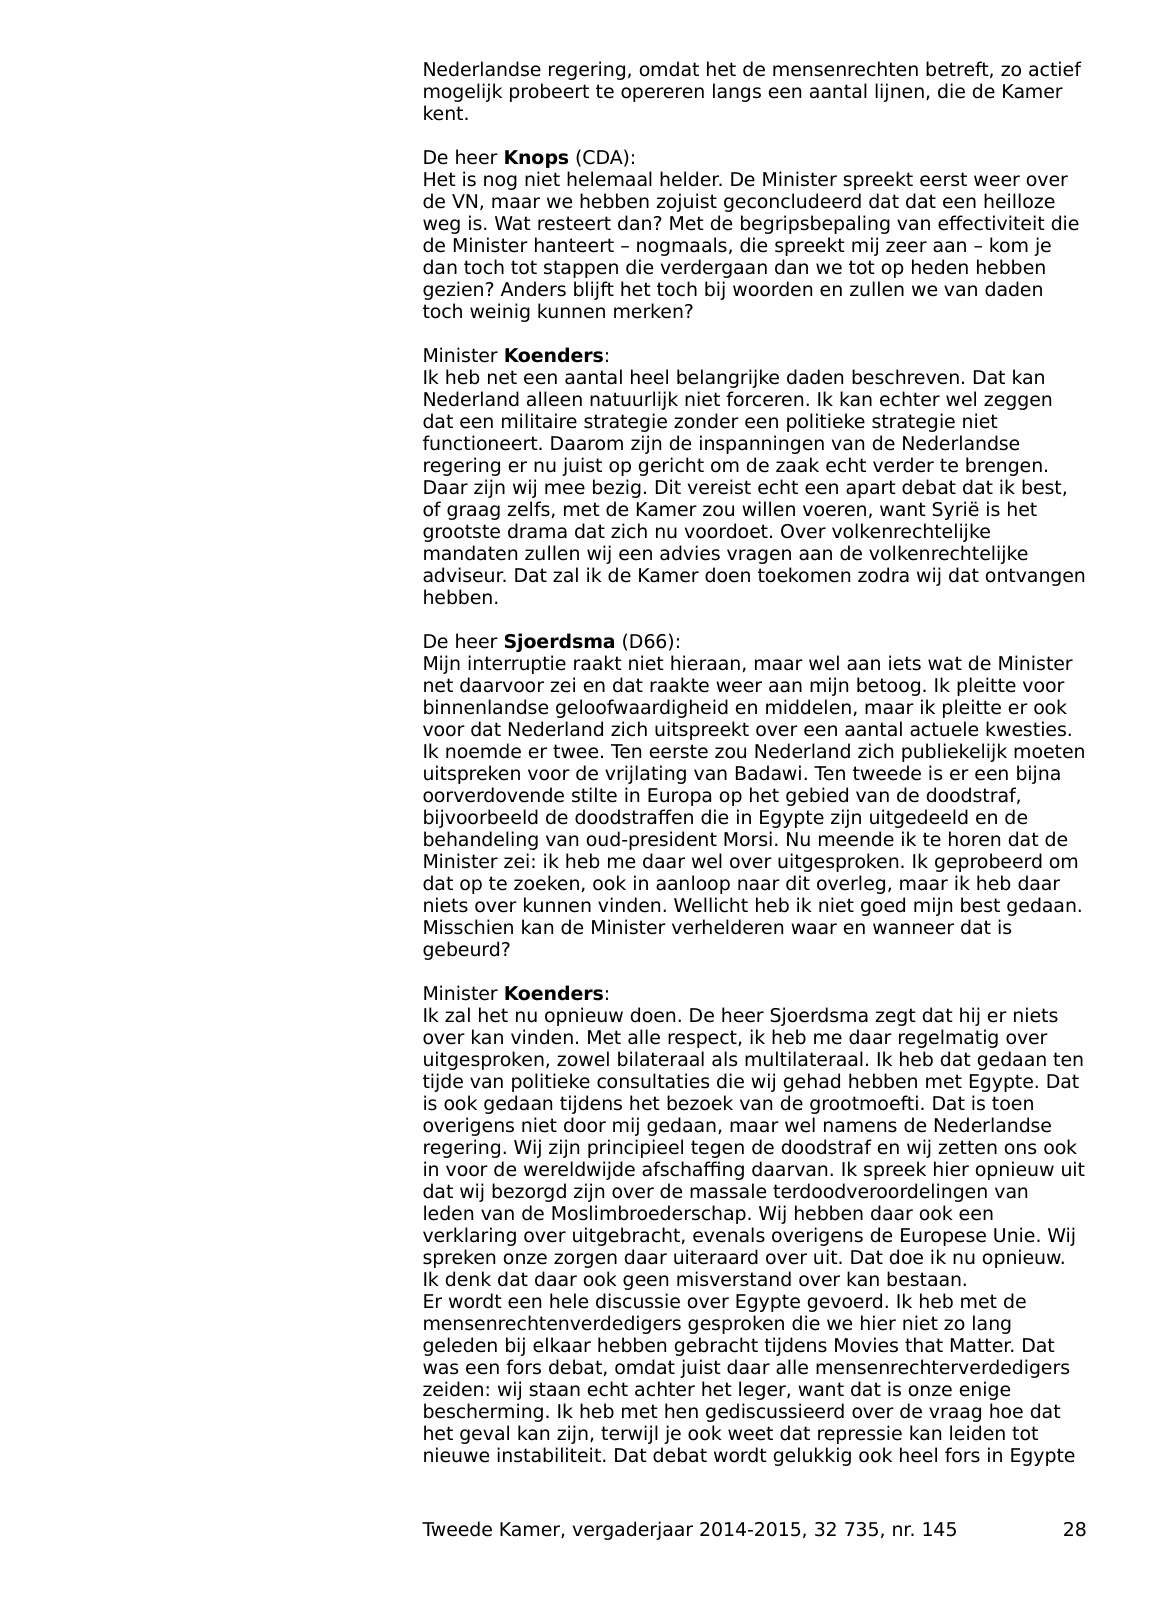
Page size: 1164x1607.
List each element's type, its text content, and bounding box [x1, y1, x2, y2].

text Ik heb net een aantal heel belangrijke daden beschreven. Dat kan Nederland alleen natuurlijk niet forceren. Ik kan echter wel zeggen dat een militaire strategie zonder een politieke strategie niet functioneert. Daarom zijn de inspanningen van de Nederlandse regering er nu juist op gericht om de zaak echt verder te brengen. Daar zijn wij mee bezig. Dit vereist echt een apart debat dat ik best, of graag zelfs, met de Kamer zou willen voeren, want Syrië is het grootste drama dat zich nu voordoet. Over volkenrechtelijke mandaten zullen wij een advies vragen aan de volkenrechtelijke adviseur. Dat zal ik de Kamer doen toekomen zodra wij dat ontvangen hebben. [422, 367, 1087, 609]
text De heer Sjoerdsma (D66): [422, 631, 1087, 653]
text Ik zal het nu opnieuw doen. De heer Sjoerdsma zegt dat hij er niets over kan vinden. Met alle respect, ik heb me daar regelmatig over uitgesproken, zowel bilateraal als multilateraal. Ik heb dat gedaan ten tijde van politieke consultaties die wij gehad hebben met Egypte. Dat is ook gedaan tijdens het bezoek van de grootmoefti. Dat is toen overigens niet door mij gedaan, maar wel namens de Nederlandse regering. Wij zijn principieel tegen de doodstraf en wij zetten ons ook in voor de wereldwijde afschaffing daarvan. Ik spreek hier opnieuw uit dat wij bezorgd zijn over de massale terdoodveroordelingen van leden van de Moslimbroederschap. Wij hebben daar ook een verklaring over uitgebracht, evenals overigens de Europese Unie. Wij spreken onze zorgen daar uiteraard over uit. Dat doe ik nu opnieuw. Ik denk dat daar ook geen misverstand over kan bestaan. [422, 1005, 1087, 1291]
text De heer Knops (CDA): [422, 147, 1087, 169]
text Minister Koenders: [422, 983, 1087, 1005]
text Minister Koenders: [422, 345, 1087, 367]
text Het is nog niet helemaal helder. De Minister spreekt eerst weer over de VN, maar we hebben zojuist geconcludeerd dat dat een heilloze weg is. Wat resteert dan? Met de begripsbepaling van effectiviteit die de Minister hanteert – nogmaals, die spreekt mij zeer aan – kom je dan toch tot stappen die verdergaan dan we tot op heden hebben gezien? Anders blijft het toch bij woorden en zullen we van daden toch weinig kunnen merken? [422, 169, 1087, 323]
text Er wordt een hele discussie over Egypte gevoerd. Ik heb met de mensenrechtenverdedigers gesproken die we hier niet zo lang geleden bij elkaar hebben gebracht tijdens Movies that Matter. Dat was een fors debat, omdat juist daar alle mensenrechterverdedigers zeiden: wij staan echt achter het leger, want dat is onze enige bescherming. Ik heb met hen gediscussieerd over de vraag hoe dat het geval kan zijn, terwijl je ook weet dat repressie kan leiden tot nieuwe instabiliteit. Dat debat wordt gelukkig ook heel fors in Egypte [422, 1291, 1087, 1467]
text Mijn interruptie raakt niet hieraan, maar wel aan iets wat de Minister net daarvoor zei en dat raakte weer aan mijn betoog. Ik pleitte voor binnenlandse geloofwaardigheid en middelen, maar ik pleitte er ook voor dat Nederland zich uitspreekt over een aantal actuele kwesties. Ik noemde er twee. Ten eerste zou Nederland zich publiekelijk moeten uitspreken voor de vrijlating van Badawi. Ten tweede is er een bijna oorverdovende stilte in Europa op het gebied van de doodstraf, bijvoorbeeld de doodstraffen die in Egypte zijn uitgedeeld en de behandeling van oud-president Morsi. Nu meende ik te horen dat de Minister zei: ik heb me daar wel over uitgesproken. Ik geprobeerd om dat op te zoeken, ook in aanloop naar dit overleg, maar ik heb daar niets over kunnen vinden. Wellicht heb ik niet goed mijn best gedaan. Misschien kan de Minister verhelderen waar en wanneer dat is gebeurd? [422, 653, 1087, 961]
text Nederlandse regering, omdat het de mensenrechten betreft, zo actief mogelijk probeert te opereren langs een aantal lijnen, die de Kamer kent. [422, 59, 1087, 125]
